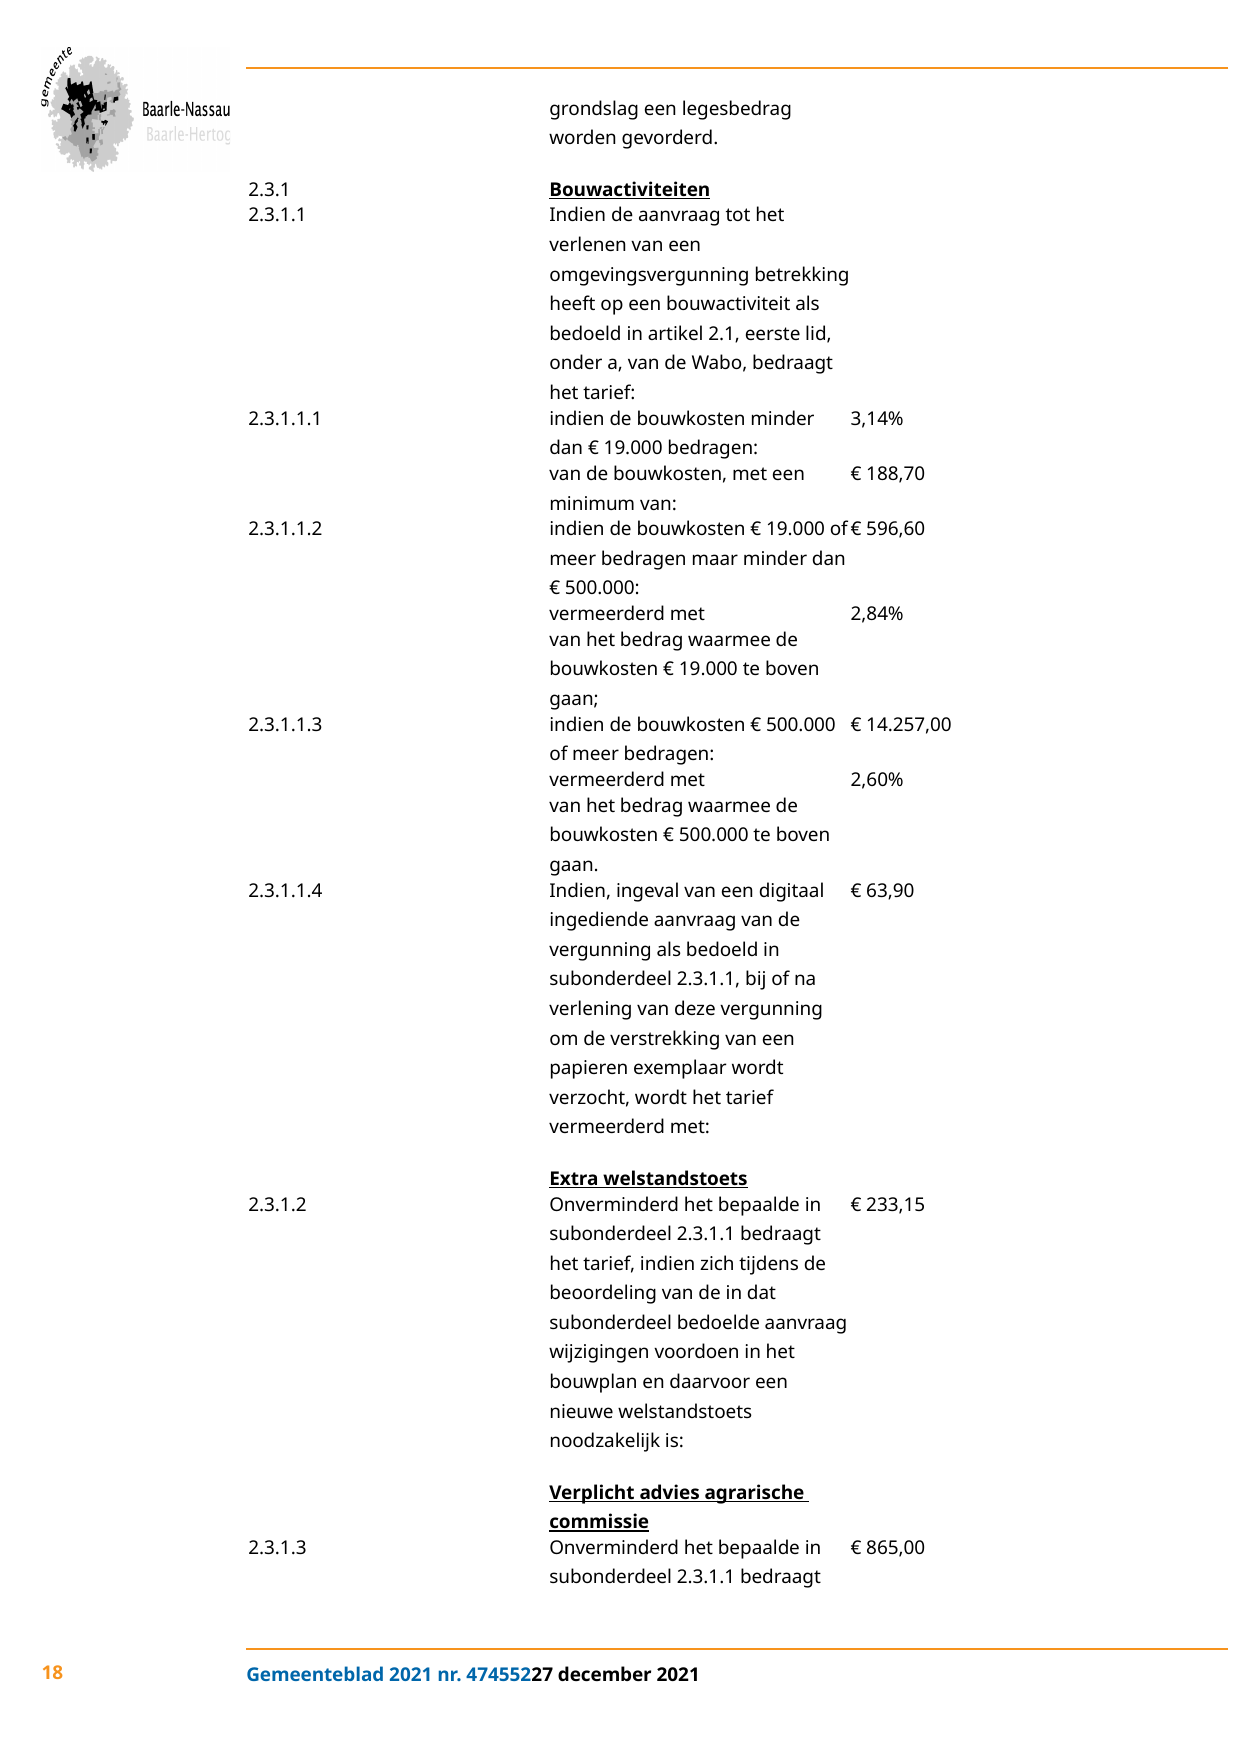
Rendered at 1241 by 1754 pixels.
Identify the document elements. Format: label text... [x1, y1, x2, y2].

table_cell indien de bouwkosten € 500.000 of meer bedragen: [549, 711, 850, 766]
table_cell 2.3.1 [248, 176, 549, 202]
table_cell [850, 792, 1152, 877]
table_cell 2.3.1.1.4 [248, 877, 549, 1139]
table_cell € 63,90 [850, 877, 1152, 1139]
table_cell [248, 1479, 549, 1534]
table_cell [850, 1165, 1152, 1191]
table_cell [248, 792, 549, 877]
table_cell Indien, ingeval van een digitaal ingediende aanvraag van de vergunning als bedoeld in subonderdeel 2.3.1.1, bij of na verlening van deze vergunning om de verstrekking van een papieren exemplaar wordt verzocht, wordt het tarief vermeerderd met: [549, 877, 850, 1139]
table_cell vermeerderd met [549, 600, 850, 626]
table_cell [850, 1479, 1152, 1534]
table_cell [549, 1453, 850, 1479]
table_cell Onverminderd het bepaalde in subonderdeel 2.3.1.1 bedraagt [549, 1534, 850, 1589]
table_cell Onverminderd het bepaalde in subonderdeel 2.3.1.1 bedraagt het tarief, indien zich tijdens de beoordeling van de in dat subonderdeel bedoelde aanvraag wijzigingen voordoen in het bouwplan en daarvoor een nieuwe welstandstoets noodzakelijk is: [549, 1191, 850, 1453]
table_cell van het bedrag waarmee de bouwkosten € 19.000 te boven gaan; [549, 626, 850, 711]
table_cell grondslag een legesbedrag worden gevorderd. [549, 95, 850, 150]
table_cell [850, 176, 1152, 202]
table_cell vermeerderd met [549, 766, 850, 792]
table_cell [549, 1139, 850, 1165]
table_cell [549, 150, 850, 176]
table_cell indien de bouwkosten € 19.000 of meer bedragen maar minder dan € 500.000: [549, 515, 850, 600]
table_cell Indien de aanvraag tot het verlenen van een omgevingsvergunning betrekking heeft op een bouwactiviteit als bedoeld in artikel 2.1, eerste lid, onder a, van de Wabo, bedraagt het tarief: [549, 202, 850, 405]
table_cell van de bouwkosten, met een minimum van: [549, 460, 850, 515]
table_cell 3,14% [850, 405, 1152, 460]
table_cell van het bedrag waarmee de bouwkosten € 500.000 te boven gaan. [549, 792, 850, 877]
table_cell 2.3.1.1.1 [248, 405, 549, 460]
table_cell [850, 150, 1152, 176]
table_cell 2.3.1.2 [248, 1191, 549, 1453]
table_cell € 188,70 [850, 460, 1152, 515]
table_cell 2,60% [850, 766, 1152, 792]
table_cell indien de bouwkosten minder dan € 19.000 bedragen: [549, 405, 850, 460]
table_cell Extra welstandstoets [549, 1165, 850, 1191]
table_cell [850, 626, 1152, 711]
table_cell [248, 626, 549, 711]
table_cell [850, 1139, 1152, 1165]
table_cell [248, 1139, 549, 1165]
table_cell [248, 95, 549, 150]
table_cell 2.3.1.1.3 [248, 711, 549, 766]
table_cell [850, 202, 1152, 405]
table_cell [850, 1453, 1152, 1479]
table_cell Bouwactiviteiten [549, 176, 850, 202]
table_cell 2.3.1.1 [248, 202, 549, 405]
table_cell € 14.257,00 [850, 711, 1152, 766]
table_cell [248, 150, 549, 176]
table_cell € 865,00 [850, 1534, 1152, 1589]
table_cell [248, 766, 549, 792]
table_cell [248, 1453, 549, 1479]
table_cell 2,84% [850, 600, 1152, 626]
table_cell Verplicht advies agrarische commissie [549, 1479, 850, 1534]
table_cell [248, 1165, 549, 1191]
table_cell 2.3.1.1.2 [248, 515, 549, 600]
table_cell 2.3.1.3 [248, 1534, 549, 1589]
table_cell € 233,15 [850, 1191, 1152, 1453]
table_cell [248, 460, 549, 515]
table_cell [248, 600, 549, 626]
table_cell [850, 95, 1152, 150]
table_cell € 596,60 [850, 515, 1152, 600]
picture [41, 47, 231, 172]
